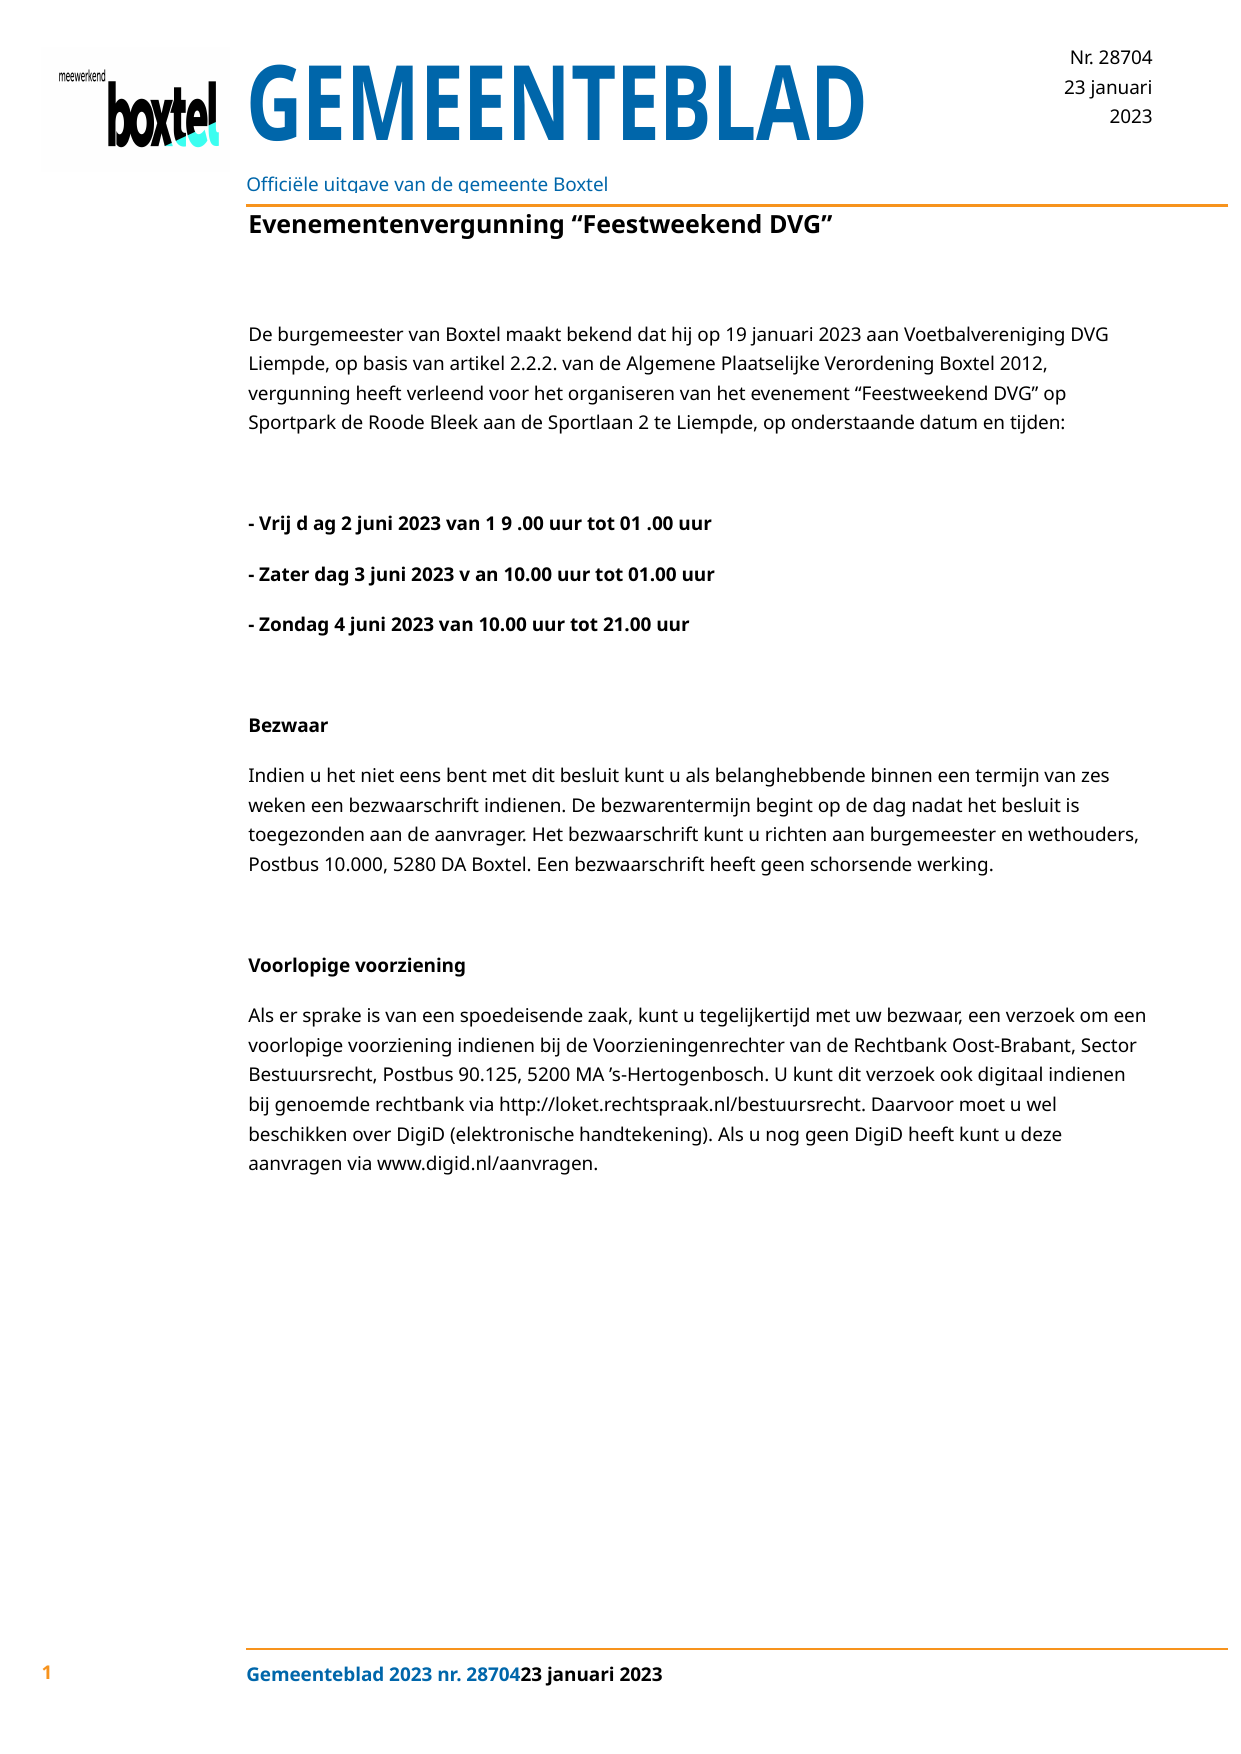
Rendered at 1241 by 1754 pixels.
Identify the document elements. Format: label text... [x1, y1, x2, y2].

text - Zater dag 3 juni 2023 v an 10.00 uur tot 01.00 uur [248, 561, 1152, 586]
text Indien u het niet eens bent met dit besluit kunt u als belanghebbende binnen een termijn van zes weken een bezwaarschrift indienen. De bezwarentermijn begint op de dag nadat het besluit is toegezonden aan de aanvrager. Het bezwaarschrift kunt u richten aan burgemeester en wethouders, Postbus 10.000, 5280 DA Boxtel. Een bezwaarschrift heeft geen schorsende werking. [248, 762, 1152, 877]
text Als er sprake is van een spoedeisende zaak, kunt u tegelijkertijd met uw bezwaar, een verzoek om een voorlopige voorziening indienen bij de Voorzieningenrechter van de Rechtbank Oost-Brabant, Sector Bestuursrecht, Postbus 90.125, 5200 MA ’s-Hertogenbosch. U kunt dit verzoek ook digitaal indienen bij genoemde rechtbank via http://loket.rechtspraak.nl/bestuursrecht. Daarvoor moet u wel beschikken over DigiD (elektronische handtekening). Als u nog geen DigiD heeft kunt u deze aanvragen via www.digid.nl/aanvragen. [248, 1002, 1152, 1176]
text De burgemeester van Boxtel maakt bekend dat hij op 19 januari 2023 aan Voetbalvereniging DVG Liempde, op basis van artikel 2.2.2. van de Algemene Plaatselijke Verordening Boxtel 2012, vergunning heeft verleend voor het organiseren van het evenement “Feestweekend DVG” op Sportpark de Roode Bleek aan de Sportlaan 2 te Liempde, op onderstaande datum en tijden: [248, 321, 1152, 435]
text Bezwaar [248, 712, 1152, 738]
picture [41, 47, 231, 172]
text - Vrij d ag 2 juni 2023 van 1 9 .00 uur tot 01 .00 uur [248, 510, 1152, 536]
text Evenementenvergunning “Feestweekend DVG” [248, 207, 1152, 241]
text Voorlopige voorziening [248, 952, 1152, 978]
text - Zondag 4 juni 2023 van 10.00 uur tot 21.00 uur [248, 611, 1152, 637]
